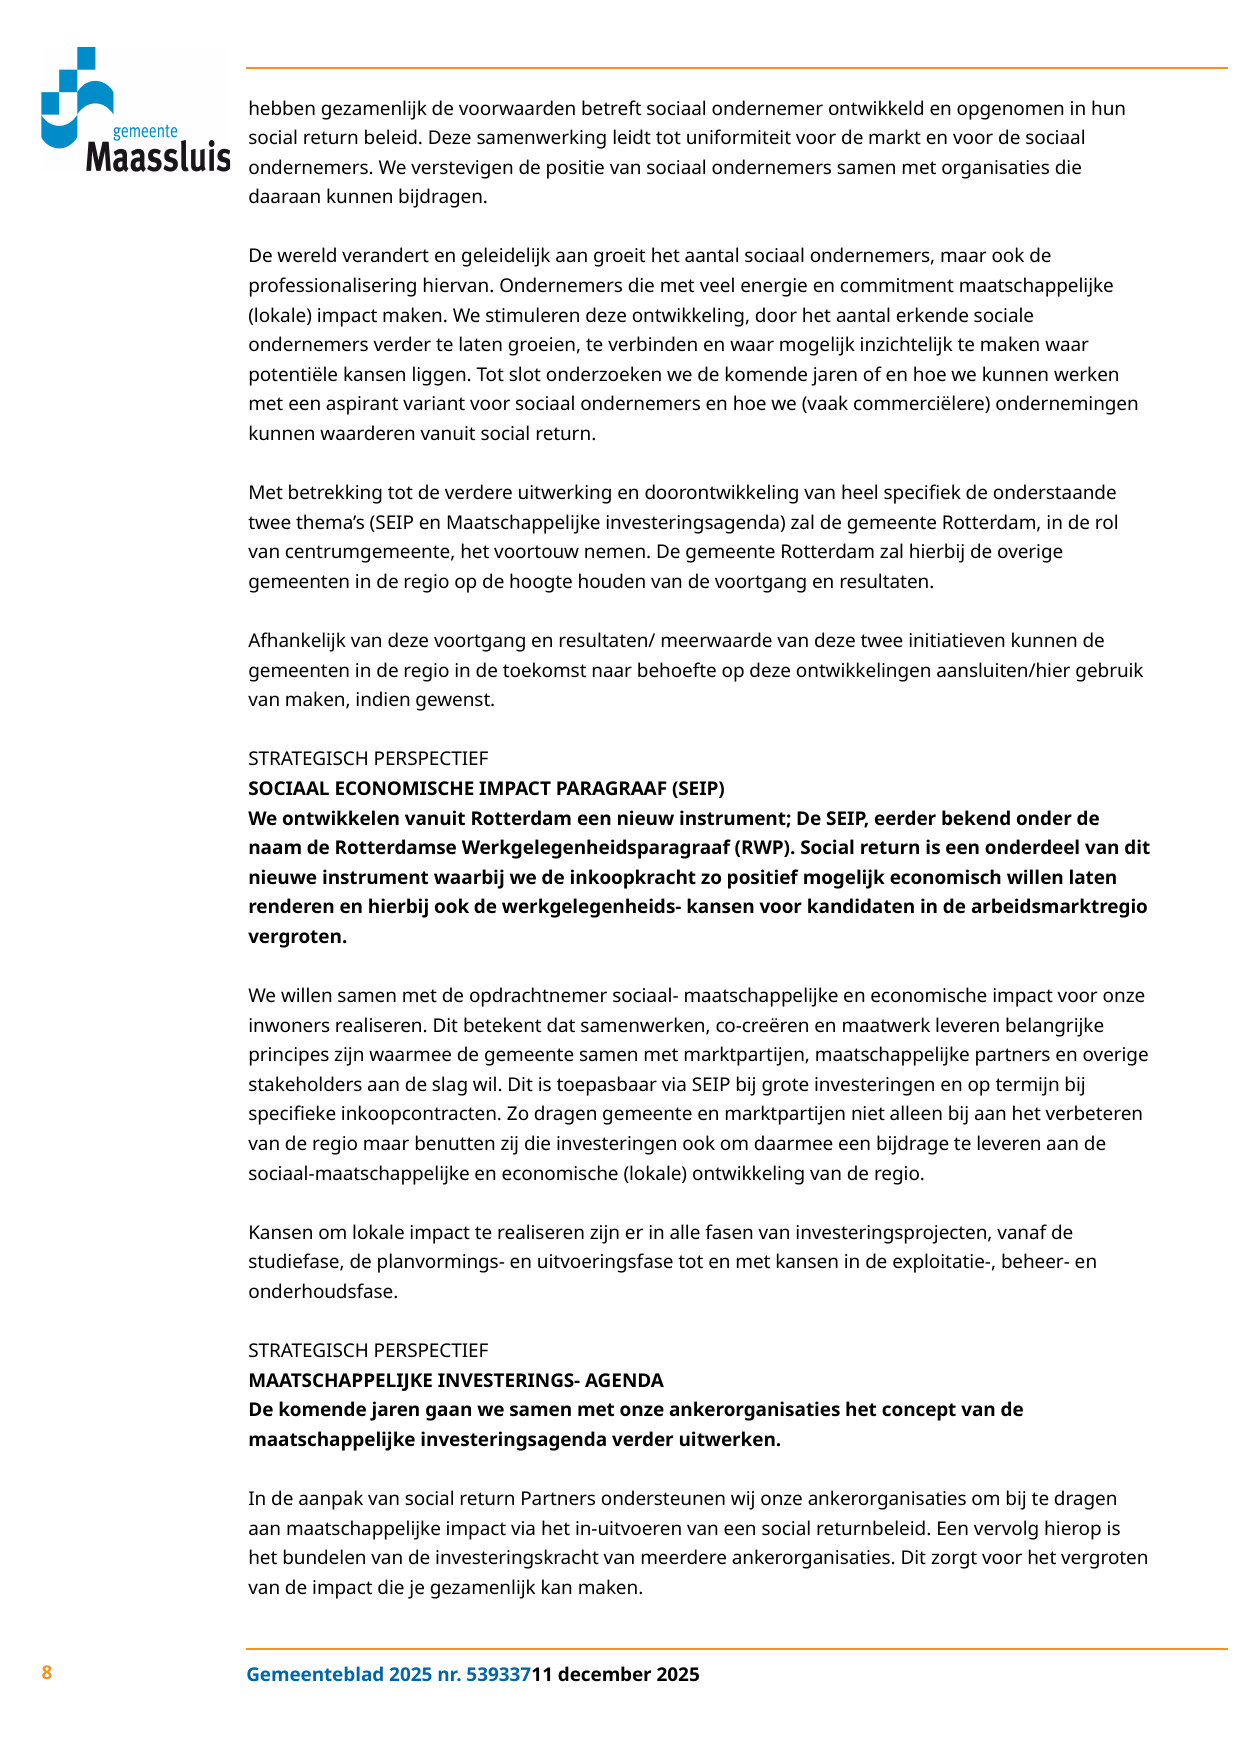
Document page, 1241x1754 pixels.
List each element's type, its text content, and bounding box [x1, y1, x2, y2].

text De wereld verandert en geleidelijk aan groeit het aantal sociaal ondernemers, maar ook de professionalisering hiervan. Ondernemers die met veel energie en commitment maatschappelijke (lokale) impact maken. We stimuleren deze ontwikkeling, door het aantal erkende sociale ondernemers verder te laten groeien, te verbinden en waar mogelijk inzichtelijk te maken waar potentiële kansen liggen. Tot slot onderzoeken we de komende jaren of en hoe we kunnen werken met een aspirant variant voor sociaal ondernemers en hoe we (vaak commerciëlere) ondernemingen kunnen waarderen vanuit social return. [248, 243, 1152, 446]
text Met betrekking tot de verdere uitwerking en doorontwikkeling van heel specifiek de onderstaande twee thema’s (SEIP en Maatschappelijke investeringsagenda) zal de gemeente Rotterdam, in de rol van centrumgemeente, het voortouw nemen. De gemeente Rotterdam zal hierbij de overige gemeenten in de regio op de hoogte houden van de voortgang en resultaten. [248, 479, 1152, 594]
text We willen samen met de opdrachtnemer sociaal- maatschappelijke en economische impact voor onze inwoners realiseren. Dit betekent dat samenwerken, co-creëren en maatwerk leveren belangrijke principes zijn waarmee de gemeente samen met marktpartijen, maatschappelijke partners en overige stakeholders aan de slag wil. Dit is toepasbaar via SEIP bij grote investeringen en op termijn bij specifieke inkoopcontracten. Zo dragen gemeente en marktpartijen niet alleen bij aan het verbeteren van de regio maar benutten zij die investeringen ook om daarmee een bijdrage te leveren aan de sociaal-maatschappelijke en economische (lokale) ontwikkeling van de regio. [248, 982, 1152, 1186]
text In de aanpak van social return Partners ondersteunen wij onze ankerorganisaties om bij te dragen aan maatschappelijke impact via het in-uitvoeren van een social returnbeleid. Een vervolg hierop is het bundelen van de investeringskracht van meerdere ankerorganisaties. Dit zorgt voor het vergroten van de impact die je gezamenlijk kan maken. [248, 1485, 1152, 1600]
picture [41, 47, 231, 172]
text We ontwikkelen vanuit Rotterdam een nieuw instrument; De SEIP, eerder bekend onder de naam de Rotterdamse Werkgelegenheidsparagraaf (RWP). Social return is een onderdeel van dit nieuwe instrument waarbij we de inkoopkracht zo positief mogelijk economisch willen laten renderen en hierbij ook de werkgelegenheids- kansen voor kandidaten in de arbeidsmarktregio vergroten. [248, 805, 1152, 949]
picture [41, 47, 77, 92]
text hebben gezamenlijk de voorwaarden betreft sociaal ondernemer ontwikkeld en opgenomen in hun social return beleid. Deze samenwerking leidt tot uniformiteit voor de markt en voor de sociaal ondernemers. We verstevigen de positie van sociaal ondernemers samen met organisaties die daaraan kunnen bijdragen. [248, 95, 1152, 209]
text MAATSCHAPPELIJKE INVESTERINGS- AGENDA [248, 1367, 1152, 1393]
text STRATEGISCH PERSPECTIEF [248, 1337, 1152, 1363]
text De komende jaren gaan we samen met onze ankerorganisaties het concept van de maatschappelijke investeringsagenda verder uitwerken. [248, 1396, 1152, 1452]
text Kansen om lokale impact te realiseren zijn er in alle fasen van investeringsprojecten, vanaf de studiefase, de planvormings- en uitvoeringsfase tot en met kansen in de exploitatie-, beheer- en onderhoudsfase. [248, 1219, 1152, 1304]
text STRATEGISCH PERSPECTIEF [248, 746, 1152, 771]
text SOCIAAL ECONOMISCHE IMPACT PARAGRAAF (SEIP) [248, 775, 1152, 801]
text Afhankelijk van deze voortgang en resultaten/ meerwaarde van deze twee initiatieven kunnen de gemeenten in de regio in de toekomst naar behoefte op deze ontwikkelingen aansluiten/hier gebruik van maken, indien gewenst. [248, 627, 1152, 712]
